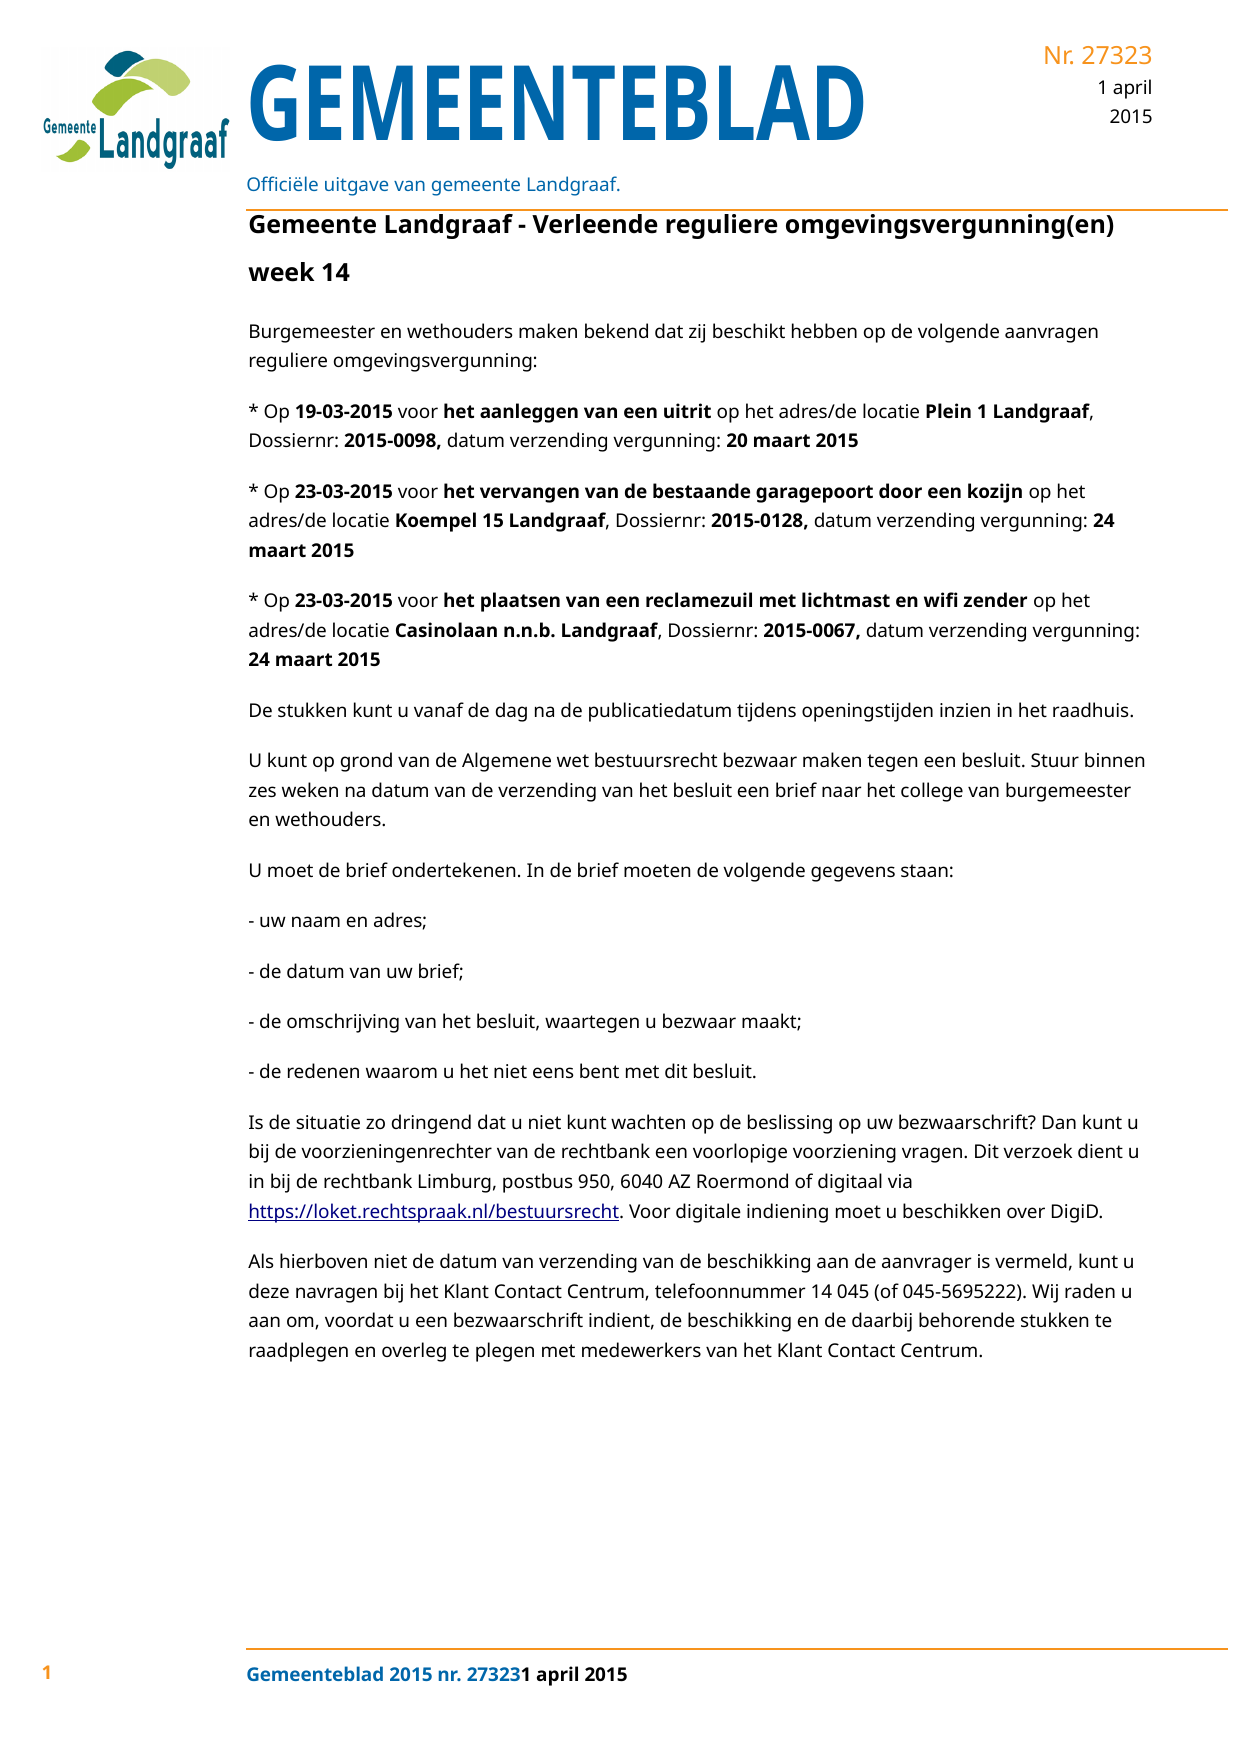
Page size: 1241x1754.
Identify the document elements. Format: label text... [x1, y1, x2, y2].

text Is de situatie zo dringend dat u niet kunt wachten op de beslissing op uw bezwaarschrift? Dan kunt u bij de voorzieningenrechter van de rechtbank een voorlopige voorziening vragen. Dit verzoek dient u in bij de rechtbank Limburg, postbus 950, 6040 AZ Roermond of digitaal via https://loket.rechtspraak.nl/bestuursrecht. Voor digitale indiening moet u beschikken over DigiD. [248, 1109, 1152, 1224]
text Gemeente Landgraaf - Verleende reguliere omgevingsvergunning(en) week 14 [248, 211, 1152, 288]
text - de redenen waarom u het niet eens bent met dit besluit. [248, 1059, 1152, 1084]
text * Op 19-03-2015 voor het aanleggen van een uitrit op het adres/de locatie Plein 1 Landgraaf, Dossiernr: 2015-0098, datum verzending vergunning: 20 maart 2015 [248, 398, 1152, 453]
text Burgemeester en wethouders maken bekend dat zij beschikt hebben op de volgende aanvragen reguliere omgevingsvergunning: [248, 318, 1152, 373]
text * Op 23-03-2015 voor het plaatsen van een reclamezuil met lichtmast en wifi zender op het adres/de locatie Casinolaan n.n.b. Landgraaf, Dossiernr: 2015-0067, datum verzending vergunning: 24 maart 2015 [248, 587, 1152, 672]
text De stukken kunt u vanaf de dag na de publicatiedatum tijdens openingstijden inzien in het raadhuis. [248, 697, 1152, 723]
text U kunt op grond van de Algemene wet bestuursrecht bezwaar maken tegen een besluit. Stuur binnen zes weken na datum van de verzending van het besluit een brief naar het college van burgemeester en wethouders. [248, 747, 1152, 832]
text - uw naam en adres; [248, 907, 1152, 933]
picture [41, 47, 231, 172]
text Als hierboven niet de datum van verzending van de beschikking aan de aanvrager is vermeld, kunt u deze navragen bij het Klant Contact Centrum, telefoonnummer 14 045 (of 045-5695222). Wij raden u aan om, voordat u een bezwaarschrift indient, de beschikking en de daarbij behorende stukken te raadplegen en overleg te plegen met medewerkers van het Klant Contact Centrum. [248, 1248, 1152, 1363]
text - de omschrijving van het besluit, waartegen u bezwaar maakt; [248, 1008, 1152, 1034]
text * Op 23-03-2015 voor het vervangen van de bestaande garagepoort door een kozijn op het adres/de locatie Koempel 15 Landgraaf, Dossiernr: 2015-0128, datum verzending vergunning: 24 maart 2015 [248, 478, 1152, 563]
text - de datum van uw brief; [248, 958, 1152, 984]
text U moet de brief ondertekenen. In de brief moeten de volgende gegevens staan: [248, 857, 1152, 883]
